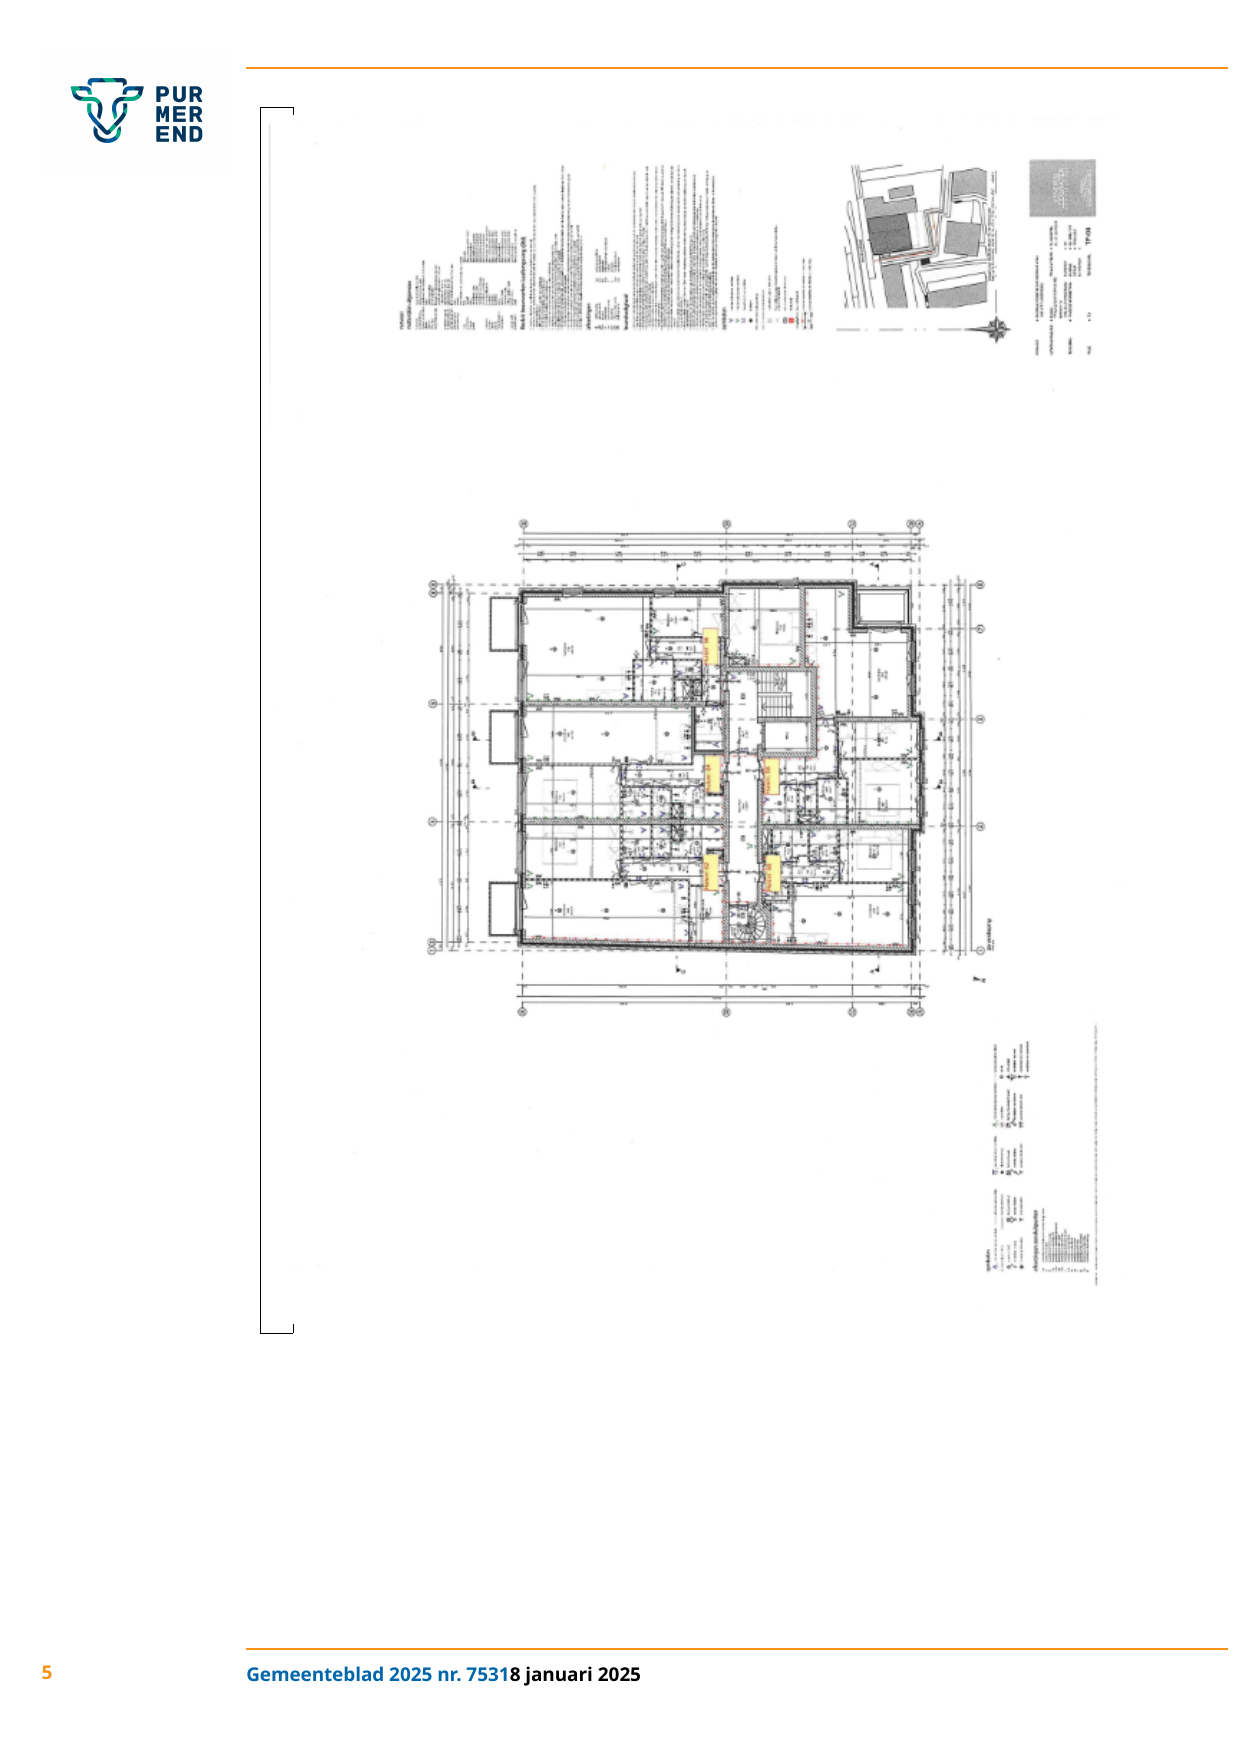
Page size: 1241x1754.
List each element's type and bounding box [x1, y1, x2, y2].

picture [41, 47, 231, 172]
picture [268, 115, 1125, 1324]
